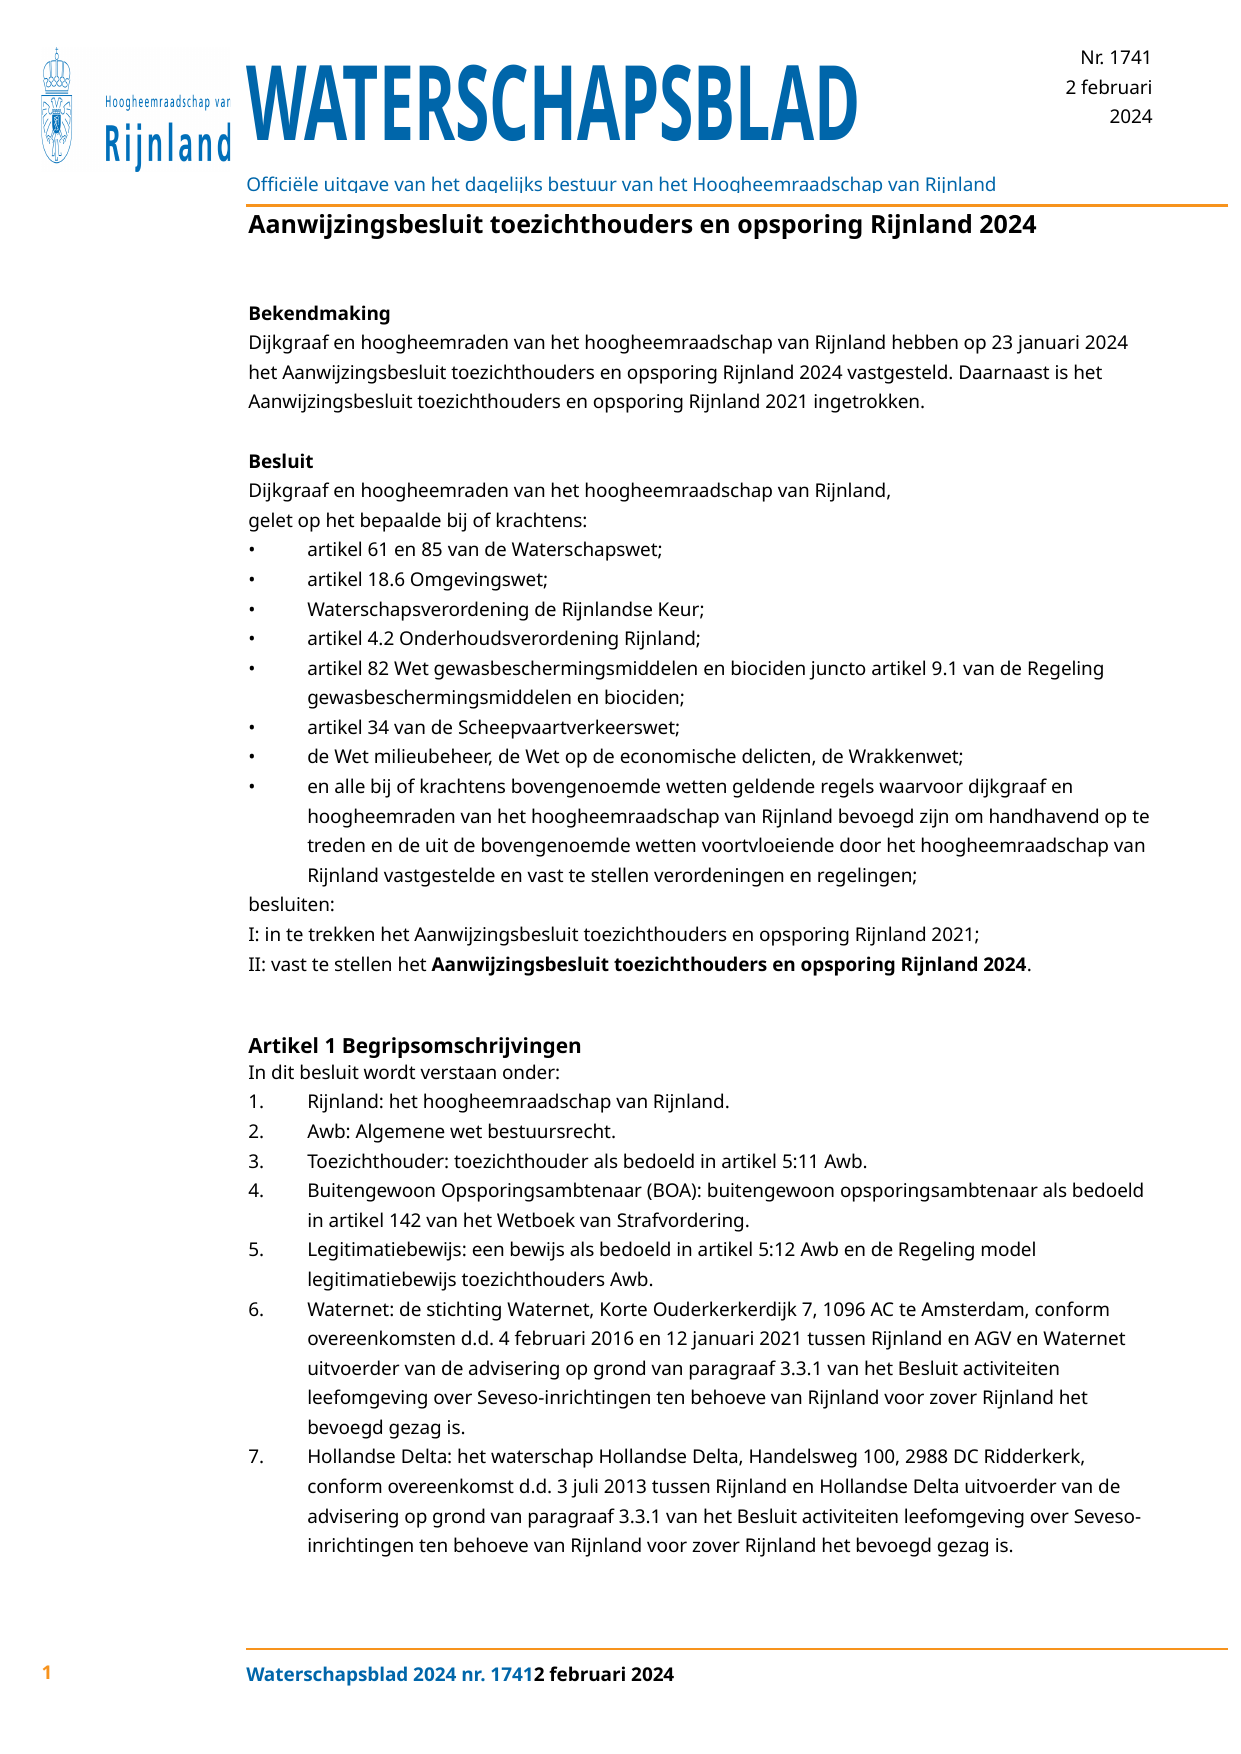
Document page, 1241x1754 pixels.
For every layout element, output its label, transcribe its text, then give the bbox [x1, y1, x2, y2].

list Waterschapsverordening de Rijnlandse Keur; [248, 596, 1152, 621]
list artikel 61 en 85 van de Waterschapswet; [248, 537, 1152, 562]
text Besluit [248, 448, 1152, 473]
text Bekendmaking [248, 300, 1152, 326]
text Dijkgraaf en hoogheemraden van het hoogheemraadschap van Rijnland, [248, 477, 1152, 503]
list Buitengewoon Opsporingsambtenaar (BOA): buitengewoon opsporingsambtenaar als bedoeld in artikel 142 van het Wetboek van Strafvordering. [248, 1177, 1152, 1233]
text II: vast te stellen het Aanwijzingsbesluit toezichthouders en opsporing Rijnland 2024. [248, 951, 1152, 976]
list artikel 34 van de Scheepvaartverkeerswet; [248, 714, 1152, 740]
list Hollandse Delta: het waterschap Hollandse Delta, Handelsweg 100, 2988 DC Ridderkerk, conform overeenkomst d.d. 3 juli 2013 tussen Rijnland en Hollandse Delta uitvoerder van de advisering op grond van paragraaf 3.3.1 van het Besluit activiteiten leefomgeving over Seveso-inrichtingen ten behoeve van Rijnland voor zover Rijnland het bevoegd gezag is. [248, 1444, 1152, 1558]
text Artikel 1 Begripsomschrijvingen [248, 1031, 1152, 1059]
text gelet op het bepaalde bij of krachtens: [248, 507, 1152, 533]
list artikel 82 Wet gewasbeschermingsmiddelen en biociden juncto artikel 9.1 van de Regeling gewasbeschermingsmiddelen en biociden; [248, 655, 1152, 710]
list en alle bij of krachtens bovengenoemde wetten geldende regels waarvoor dijkgraaf en hoogheemraden van het hoogheemraadschap van Rijnland bevoegd zijn om handhavend op te treden en de uit de bovengenoemde wetten voortvloeiende door het hoogheemraadschap van Rijnland vastgestelde en vast te stellen verordeningen en regelingen; [248, 773, 1152, 888]
text Dijkgraaf en hoogheemraden van het hoogheemraadschap van Rijnland hebben op 23 januari 2024 het Aanwijzingsbesluit toezichthouders en opsporing Rijnland 2024 vastgesteld. Daarnaast is het Aanwijzingsbesluit toezichthouders en opsporing Rijnland 2021 ingetrokken. [248, 329, 1152, 414]
list Rijnland: het hoogheemraadschap van Rijnland. [248, 1089, 1152, 1114]
text besluiten: [248, 892, 1152, 917]
text Aanwijzingsbesluit toezichthouders en opsporing Rijnland 2024 [248, 207, 1152, 241]
list artikel 4.2 Onderhoudsverordening Rijnland; [248, 625, 1152, 651]
list artikel 18.6 Omgevingswet; [248, 566, 1152, 592]
list Toezichthouder: toezichthouder als bedoeld in artikel 5:11 Awb. [248, 1148, 1152, 1174]
text I: in te trekken het Aanwijzingsbesluit toezichthouders en opsporing Rijnland 2021; [248, 921, 1152, 947]
list Legitimatiebewijs: een bewijs als bedoeld in artikel 5:12 Awb en de Regeling model legitimatiebewijs toezichthouders Awb. [248, 1237, 1152, 1292]
list Waternet: de stichting Waternet, Korte Ouderkerkerdijk 7, 1096 AC te Amsterdam, conform overeenkomsten d.d. 4 februari 2016 en 12 januari 2021 tussen Rijnland en AGV en Waternet uitvoerder van de advisering op grond van paragraaf 3.3.1 van het Besluit activiteiten leefomgeving over Seveso-inrichtingen ten behoeve van Rijnland voor zover Rijnland het bevoegd gezag is. [248, 1296, 1152, 1440]
picture [41, 47, 231, 172]
list de Wet milieubeheer, de Wet op de economische delicten, de Wrakkenwet; [248, 744, 1152, 769]
text In dit besluit wordt verstaan onder: [248, 1059, 1152, 1085]
list Awb: Algemene wet bestuursrecht. [248, 1118, 1152, 1144]
